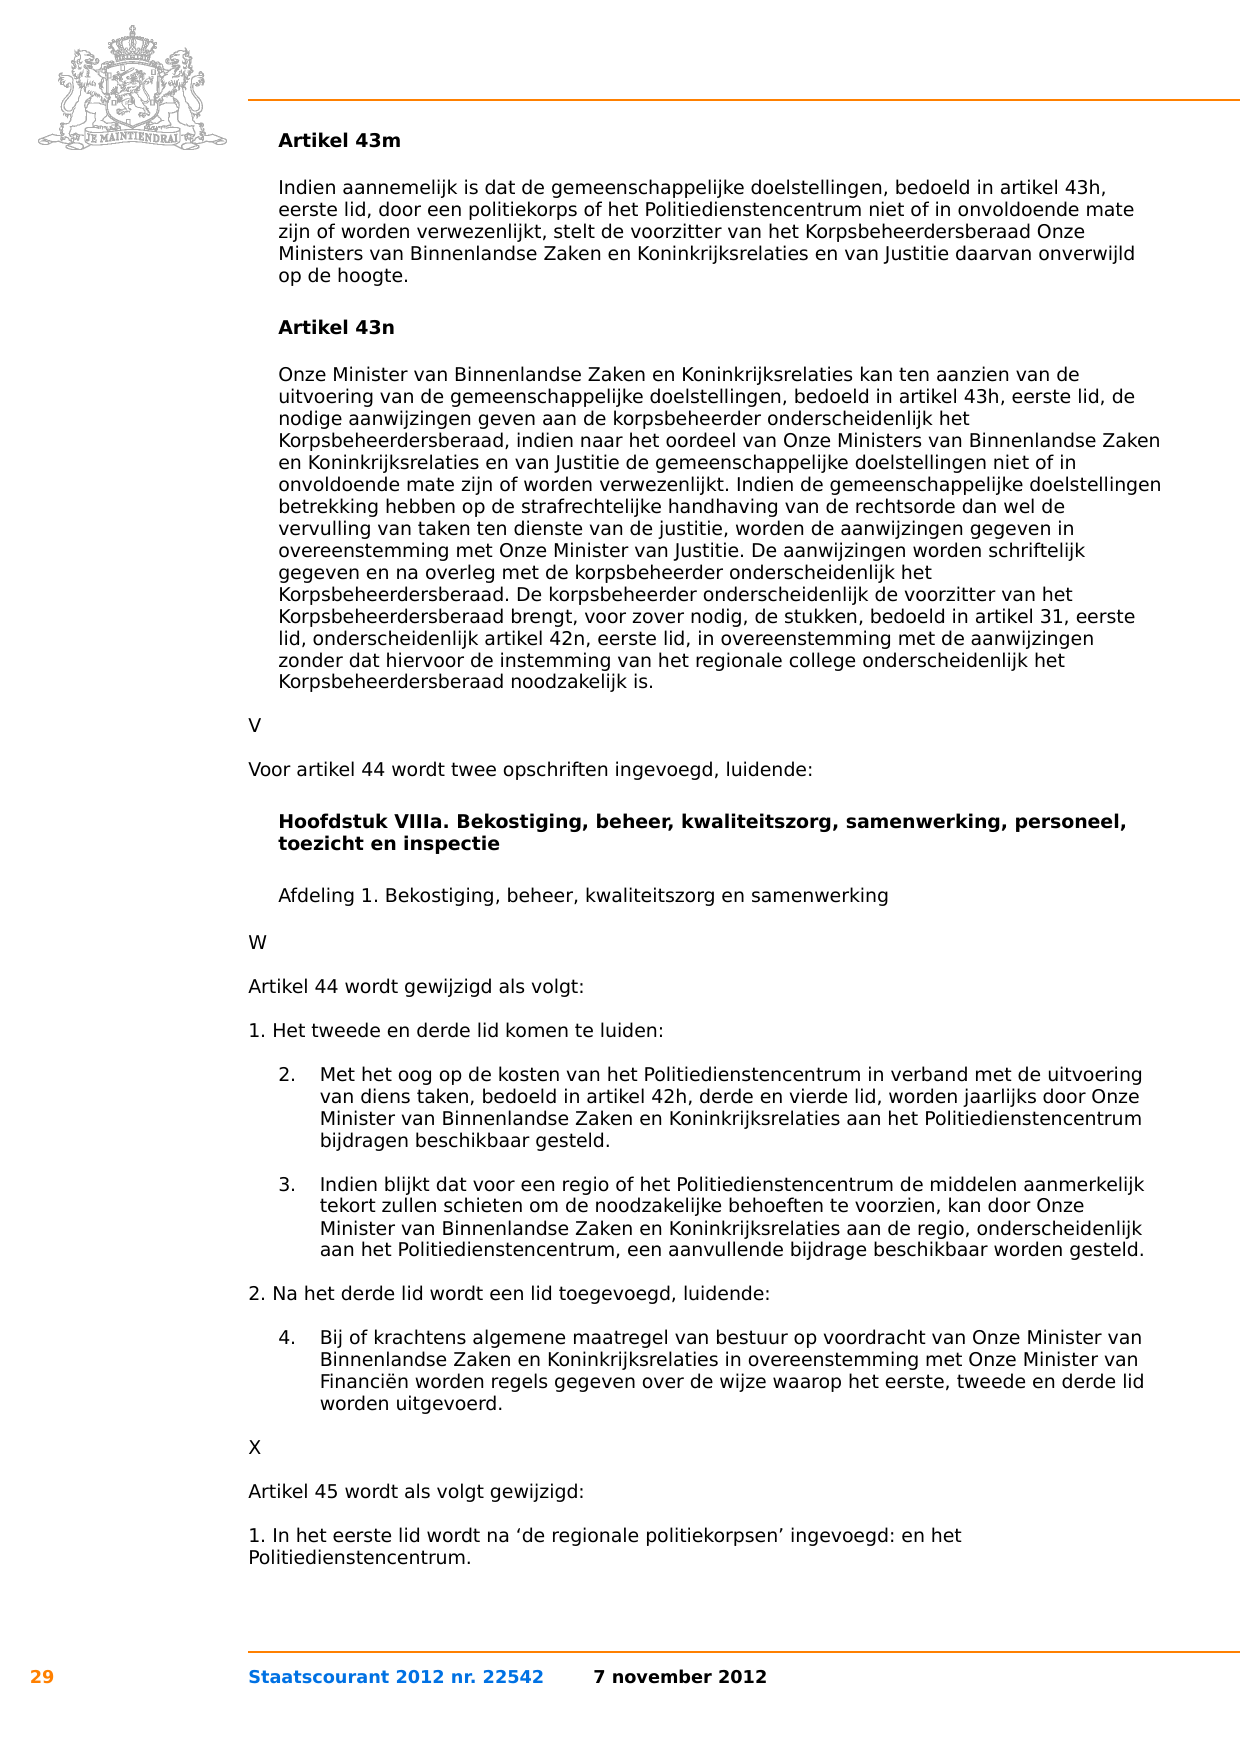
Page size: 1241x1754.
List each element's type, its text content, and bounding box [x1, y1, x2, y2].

text 2. Na het derde lid wordt een lid toegevoegd, luidende: [248, 1283, 1163, 1305]
text Artikel 45 wordt als volgt gewijzigd: [248, 1481, 1163, 1503]
subtitle Artikel 43m [278, 130, 1163, 152]
subtitle Afdeling 1. Bekostiging, beheer, kwaliteitszorg en samenwerking [278, 885, 1163, 907]
text Indien aannemelijk is dat de gemeenschappelijke doelstellingen, bedoeld in artikel 43h, eerste lid, door een politiekorps of het Politiedienstencentrum niet of in onvoldoende mate zijn of worden verwezenlijkt, stelt de voorzitter van het Korpsbeheerdersberaad Onze Ministers van Binnenlandse Zaken en Koninkrijksrelaties en van Justitie daarvan onverwijld op de hoogte. [278, 177, 1163, 287]
text 2. Met het oog op de kosten van het Politiedienstencentrum in verband met de uitvoering van diens taken, bedoeld in artikel 42h, derde en vierde lid, worden jaarlijks door Onze Minister van Binnenlandse Zaken en Koninkrijksrelaties aan het Politiedienstencentrum bijdragen beschikbaar gesteld. [278, 1064, 1163, 1152]
subtitle Artikel 43n [278, 317, 1163, 339]
text 1. In het eerste lid wordt na ‘de regionale politiekorpsen’ ingevoegd: en het Politiedienstencentrum. [248, 1524, 1163, 1568]
text 4. Bij of krachtens algemene maatregel van bestuur op voordracht van Onze Minister van Binnenlandse Zaken en Koninkrijksrelaties in overeenstemming met Onze Minister van Financiën worden regels gegeven over de wijze waarop het eerste, tweede en derde lid worden uitgevoerd. [278, 1327, 1163, 1415]
text 1. Het tweede en derde lid komen te luiden: [248, 1020, 1163, 1042]
subtitle Hoofdstuk VIIIa. Bekostiging, beheer, kwaliteitszorg, samenwerking, personeel, toezicht en inspectie [278, 811, 1163, 855]
text Voor artikel 44 wordt twee opschriften ingevoegd, luidende: [248, 759, 1163, 781]
text X [248, 1437, 1163, 1459]
picture [38, 25, 227, 150]
text V [248, 715, 1163, 737]
text W [248, 932, 1163, 954]
text Onze Minister van Binnenlandse Zaken en Koninkrijksrelaties kan ten aanzien van de uitvoering van de gemeenschappelijke doelstellingen, bedoeld in artikel 43h, eerste lid, de nodige aanwijzingen geven aan de korpsbeheerder onderscheidenlijk het Korpsbeheerdersberaad, indien naar het oordeel van Onze Ministers van Binnenlandse Zaken en Koninkrijksrelaties en van Justitie de gemeenschappelijke doelstellingen niet of in onvoldoende mate zijn of worden verwezenlijkt. Indien de gemeenschappelijke doelstellingen betrekking hebben op de strafrechtelijke handhaving van de rechtsorde dan wel de vervulling van taken ten dienste van de justitie, worden de aanwijzingen gegeven in overeenstemming met Onze Minister van Justitie. De aanwijzingen worden schriftelijk gegeven en na overleg met de korpsbeheerder onderscheidenlijk het Korpsbeheerdersberaad. De korpsbeheerder onderscheidenlijk de voorzitter van het Korpsbeheerdersberaad brengt, voor zover nodig, de stukken, bedoeld in artikel 31, eerste lid, onderscheidenlijk artikel 42n, eerste lid, in overeenstemming met de aanwijzingen zonder dat hiervoor de instemming van het regionale college onderscheidenlijk het Korpsbeheerdersberaad noodzakelijk is. [278, 364, 1163, 693]
text 3. Indien blijkt dat voor een regio of het Politiedienstencentrum de middelen aanmerkelijk tekort zullen schieten om de noodzakelijke behoeften te voorzien, kan door Onze Minister van Binnenlandse Zaken en Koninkrijksrelaties aan de regio, onderscheidenlijk aan het Politiedienstencentrum, een aanvullende bijdrage beschikbaar worden gesteld. [278, 1173, 1163, 1261]
text Artikel 44 wordt gewijzigd als volgt: [248, 976, 1163, 998]
